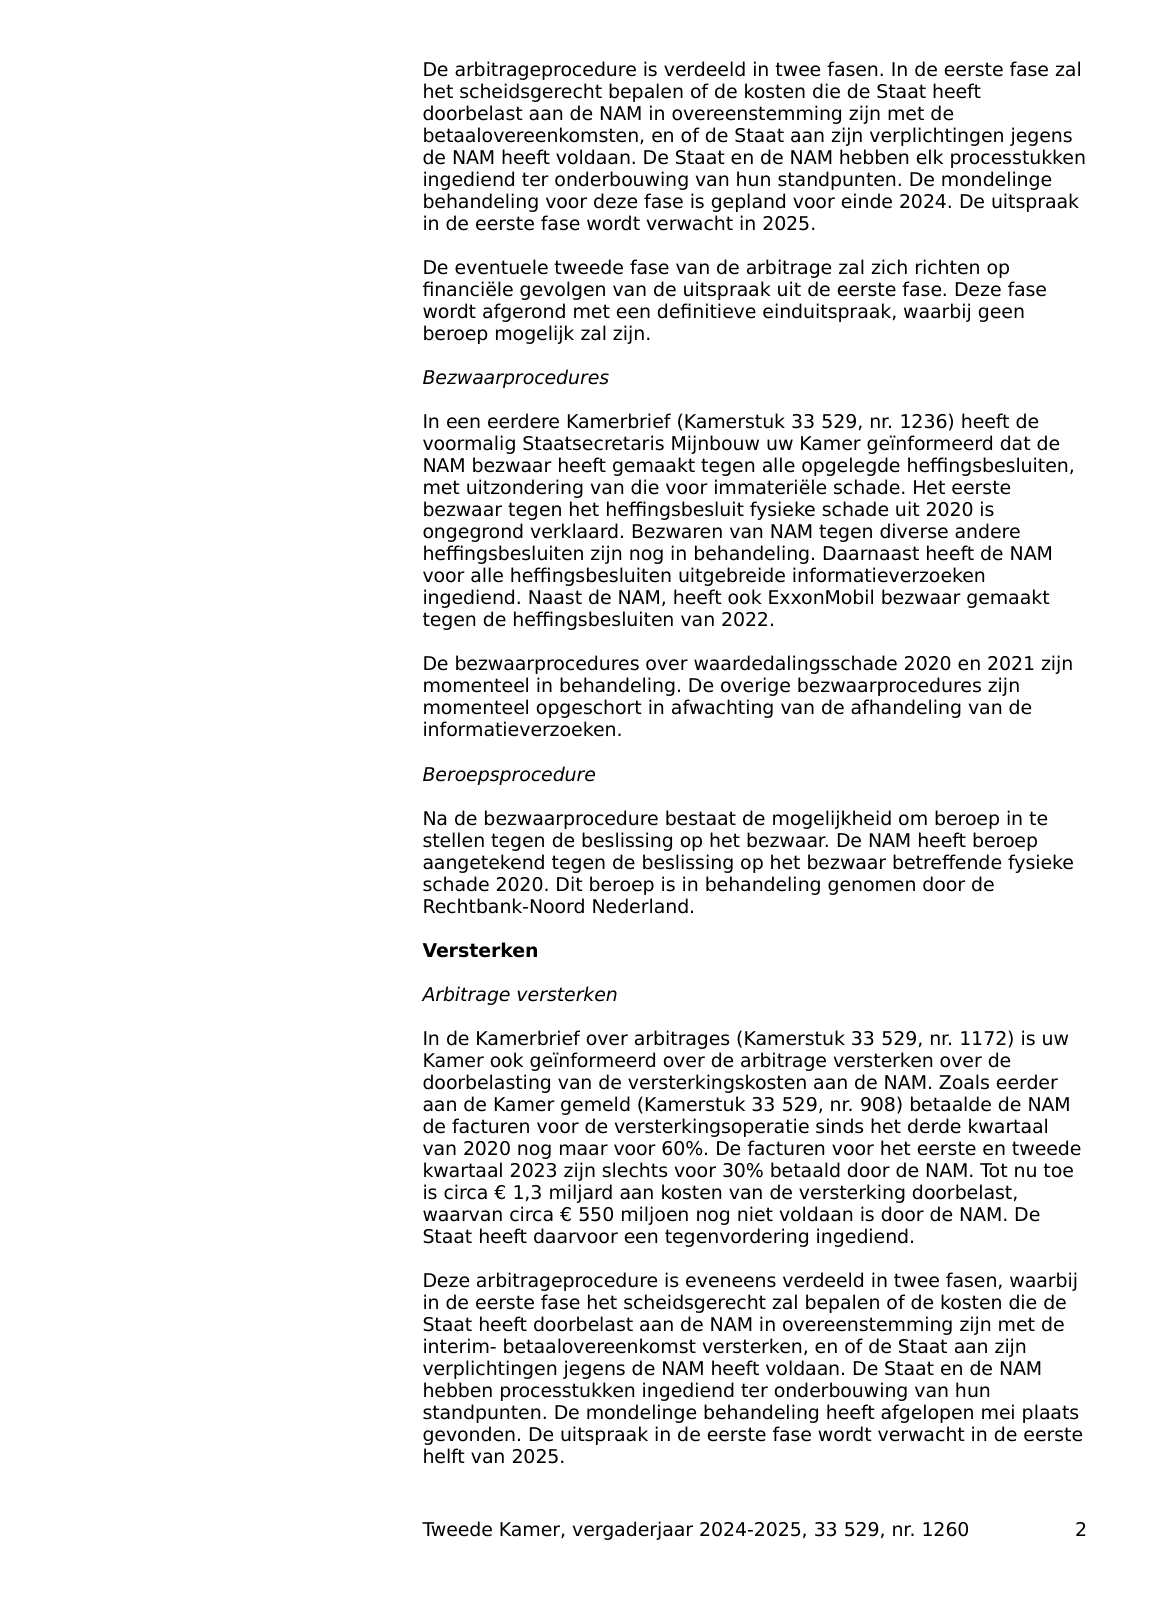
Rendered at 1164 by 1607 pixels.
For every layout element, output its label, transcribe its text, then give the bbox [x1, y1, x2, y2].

subtitle Bezwaarprocedures [422, 367, 1087, 389]
text De bezwaarprocedures over waardedalingsschade 2020 en 2021 zijn momenteel in behandeling. De overige bezwaarprocedures zijn momenteel opgeschort in afwachting van de afhandeling van de informatieverzoeken. [422, 653, 1087, 741]
subtitle Versterken [422, 940, 1087, 962]
subtitle Beroepsprocedure [422, 763, 1087, 785]
subtitle Arbitrage versterken [422, 984, 1087, 1006]
text In de Kamerbrief over arbitrages (Kamerstuk 33 529, nr. 1172) is uw Kamer ook geïnformeerd over de arbitrage versterken over de doorbelasting van de versterkingskosten aan de NAM. Zoals eerder aan de Kamer gemeld (Kamerstuk 33 529, nr. 908) betaalde de NAM de facturen voor de versterkingsoperatie sinds het derde kwartaal van 2020 nog maar voor 60%. De facturen voor het eerste en tweede kwartaal 2023 zijn slechts voor 30% betaald door de NAM. Tot nu toe is circa € 1,3 miljard aan kosten van de versterking doorbelast, waarvan circa € 550 miljoen nog niet voldaan is door de NAM. De Staat heeft daarvoor een tegenvordering ingediend. [422, 1028, 1087, 1248]
text In een eerdere Kamerbrief (Kamerstuk 33 529, nr. 1236) heeft de voormalig Staatsecretaris Mijnbouw uw Kamer geïnformeerd dat de NAM bezwaar heeft gemaakt tegen alle opgelegde heffingsbesluiten, met uitzondering van die voor immateriële schade. Het eerste bezwaar tegen het heffingsbesluit fysieke schade uit 2020 is ongegrond verklaard. Bezwaren van NAM tegen diverse andere heffingsbesluiten zijn nog in behandeling. Daarnaast heeft de NAM voor alle heffingsbesluiten uitgebreide informatieverzoeken ingediend. Naast de NAM, heeft ook ExxonMobil bezwaar gemaakt tegen de heffingsbesluiten van 2022. [422, 411, 1087, 631]
text De arbitrageprocedure is verdeeld in twee fasen. In de eerste fase zal het scheidsgerecht bepalen of de kosten die de Staat heeft doorbelast aan de NAM in overeenstemming zijn met de betaalovereenkomsten, en of de Staat aan zijn verplichtingen jegens de NAM heeft voldaan. De Staat en de NAM hebben elk processtukken ingediend ter onderbouwing van hun standpunten. De mondelinge behandeling voor deze fase is gepland voor einde 2024. De uitspraak in de eerste fase wordt verwacht in 2025. [422, 59, 1087, 235]
text Deze arbitrageprocedure is eveneens verdeeld in twee fasen, waarbij in de eerste fase het scheidsgerecht zal bepalen of de kosten die de Staat heeft doorbelast aan de NAM in overeenstemming zijn met de interim- betaalovereenkomst versterken, en of de Staat aan zijn verplichtingen jegens de NAM heeft voldaan. De Staat en de NAM hebben processtukken ingediend ter onderbouwing van hun standpunten. De mondelinge behandeling heeft afgelopen mei plaats gevonden. De uitspraak in de eerste fase wordt verwacht in de eerste helft van 2025. [422, 1270, 1087, 1468]
text Na de bezwaarprocedure bestaat de mogelijkheid om beroep in te stellen tegen de beslissing op het bezwaar. De NAM heeft beroep aangetekend tegen de beslissing op het bezwaar betreffende fysieke schade 2020. Dit beroep is in behandeling genomen door de Rechtbank-Noord Nederland. [422, 808, 1087, 917]
text De eventuele tweede fase van de arbitrage zal zich richten op financiële gevolgen van de uitspraak uit de eerste fase. Deze fase wordt afgerond met een definitieve einduitspraak, waarbij geen beroep mogelijk zal zijn. [422, 257, 1087, 345]
